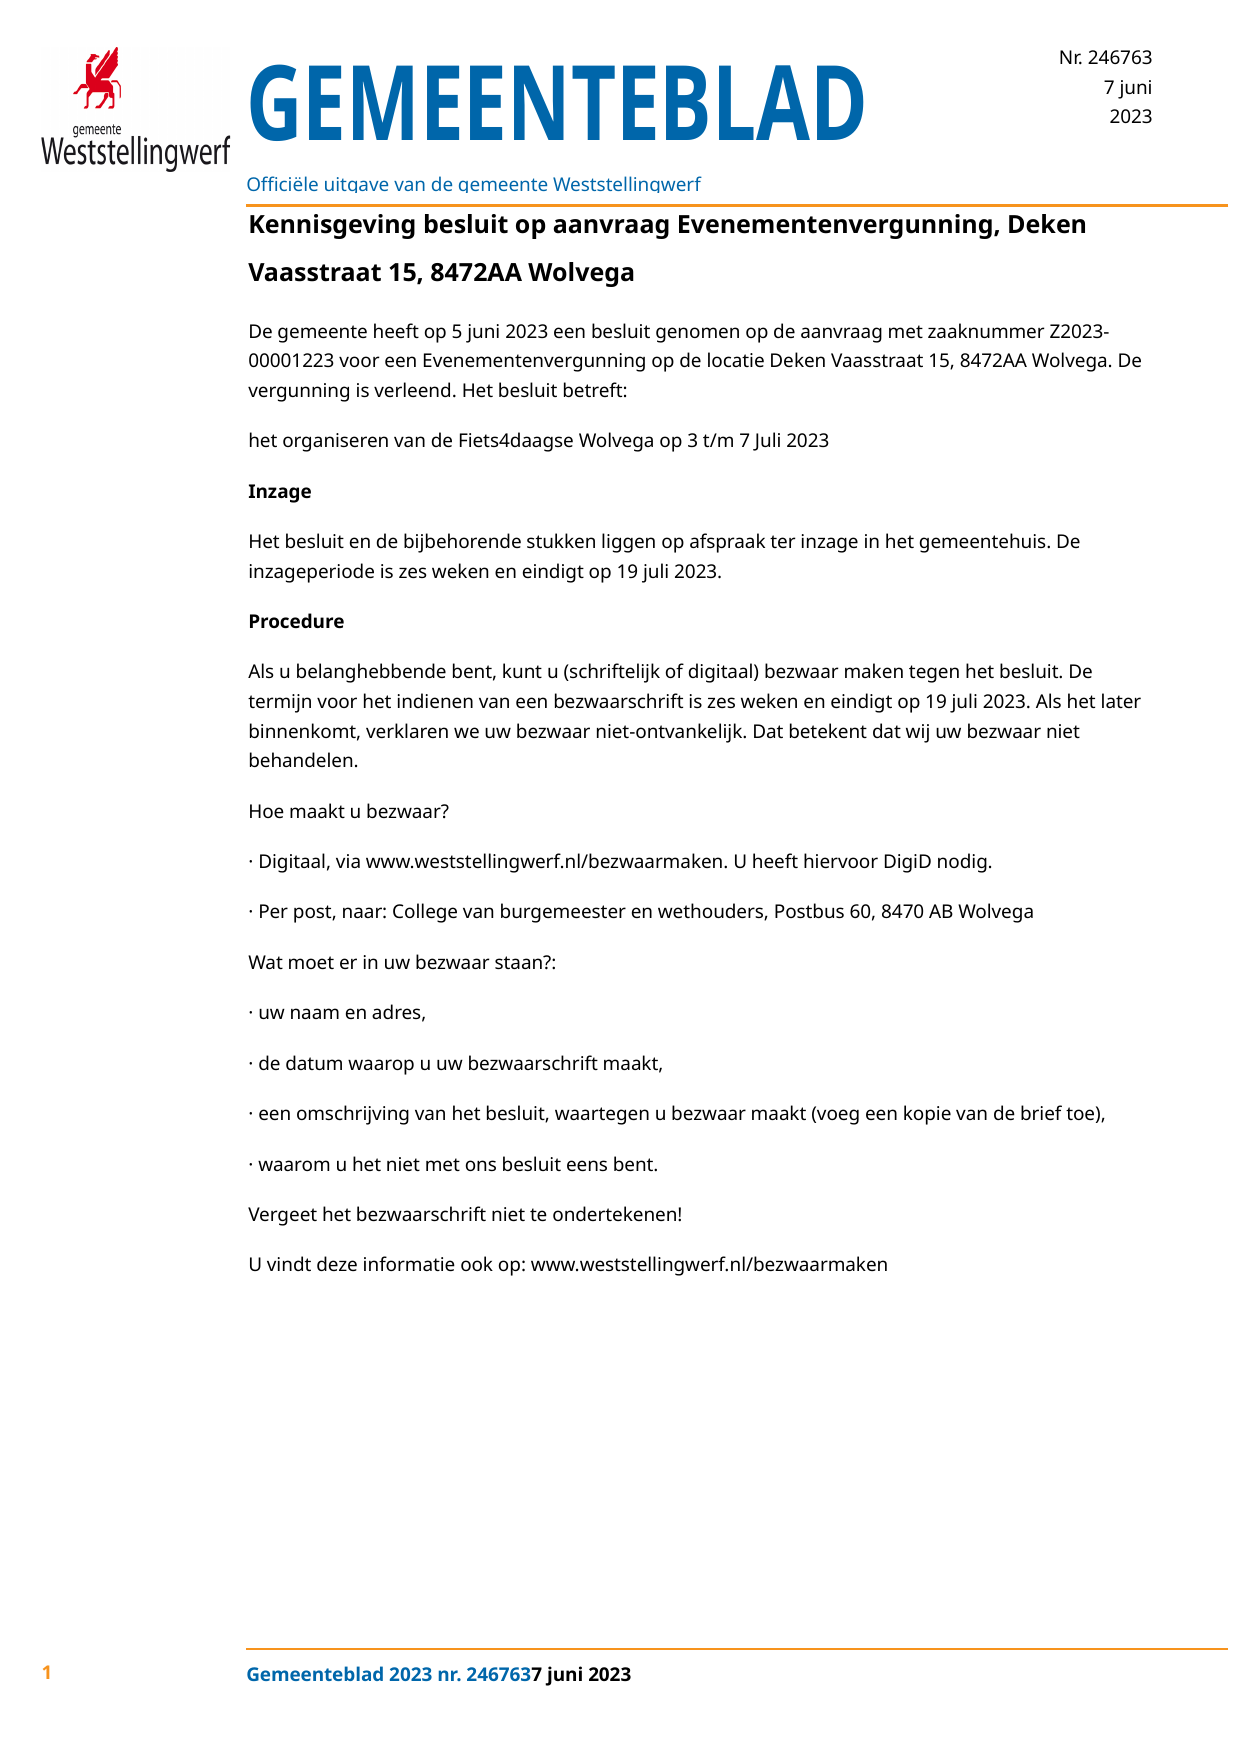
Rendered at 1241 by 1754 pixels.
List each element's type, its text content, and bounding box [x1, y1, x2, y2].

text · uw naam en adres, [248, 999, 1152, 1025]
text het organiseren van de Fiets4daagse Wolvega op 3 t/m 7 Juli 2023 [248, 427, 1152, 453]
text Kennisgeving besluit op aanvraag Evenementenvergunning, Deken Vaasstraat 15, 8472AA Wolvega [248, 207, 1152, 288]
text U vindt deze informatie ook op: www.weststellingwerf.nl/bezwaarmaken [248, 1252, 1152, 1277]
text Het besluit en de bijbehorende stukken liggen op afspraak ter inzage in het gemeentehuis. De inzageperiode is zes weken en eindigt op 19 juli 2023. [248, 528, 1152, 584]
text Hoe maakt u bezwaar? [248, 798, 1152, 824]
picture [41, 47, 231, 172]
text · een omschrijving van het besluit, waartegen u bezwaar maakt (voeg een kopie van de brief toe), [248, 1100, 1152, 1126]
text · Digitaal, via www.weststellingwerf.nl/bezwaarmaken. U heeft hiervoor DigiD nodig. [248, 848, 1152, 874]
text Wat moet er in uw bezwaar staan?: [248, 949, 1152, 975]
text · waarom u het niet met ons besluit eens bent. [248, 1151, 1152, 1177]
text De gemeente heeft op 5 juni 2023 een besluit genomen op de aanvraag met zaaknummer Z2023-00001223 voor een Evenementenvergunning op de locatie Deken Vaasstraat 15, 8472AA Wolvega. De vergunning is verleend. Het besluit betreft: [248, 318, 1152, 403]
text Procedure [248, 608, 1152, 634]
text · de datum waarop u uw bezwaarschrift maakt, [248, 1050, 1152, 1076]
text Inzage [248, 478, 1152, 504]
text Als u belanghebbende bent, kunt u (schriftelijk of digitaal) bezwaar maken tegen het besluit. De termijn voor het indienen van een bezwaarschrift is zes weken en eindigt op 19 juli 2023. Als het later binnenkomt, verklaren we uw bezwaar niet-ontvankelijk. Dat betekent dat wij uw bezwaar niet behandelen. [248, 659, 1152, 773]
text · Per post, naar: College van burgemeester en wethouders, Postbus 60, 8470 AB Wolvega [248, 899, 1152, 924]
text Vergeet het bezwaarschrift niet te ondertekenen! [248, 1201, 1152, 1227]
